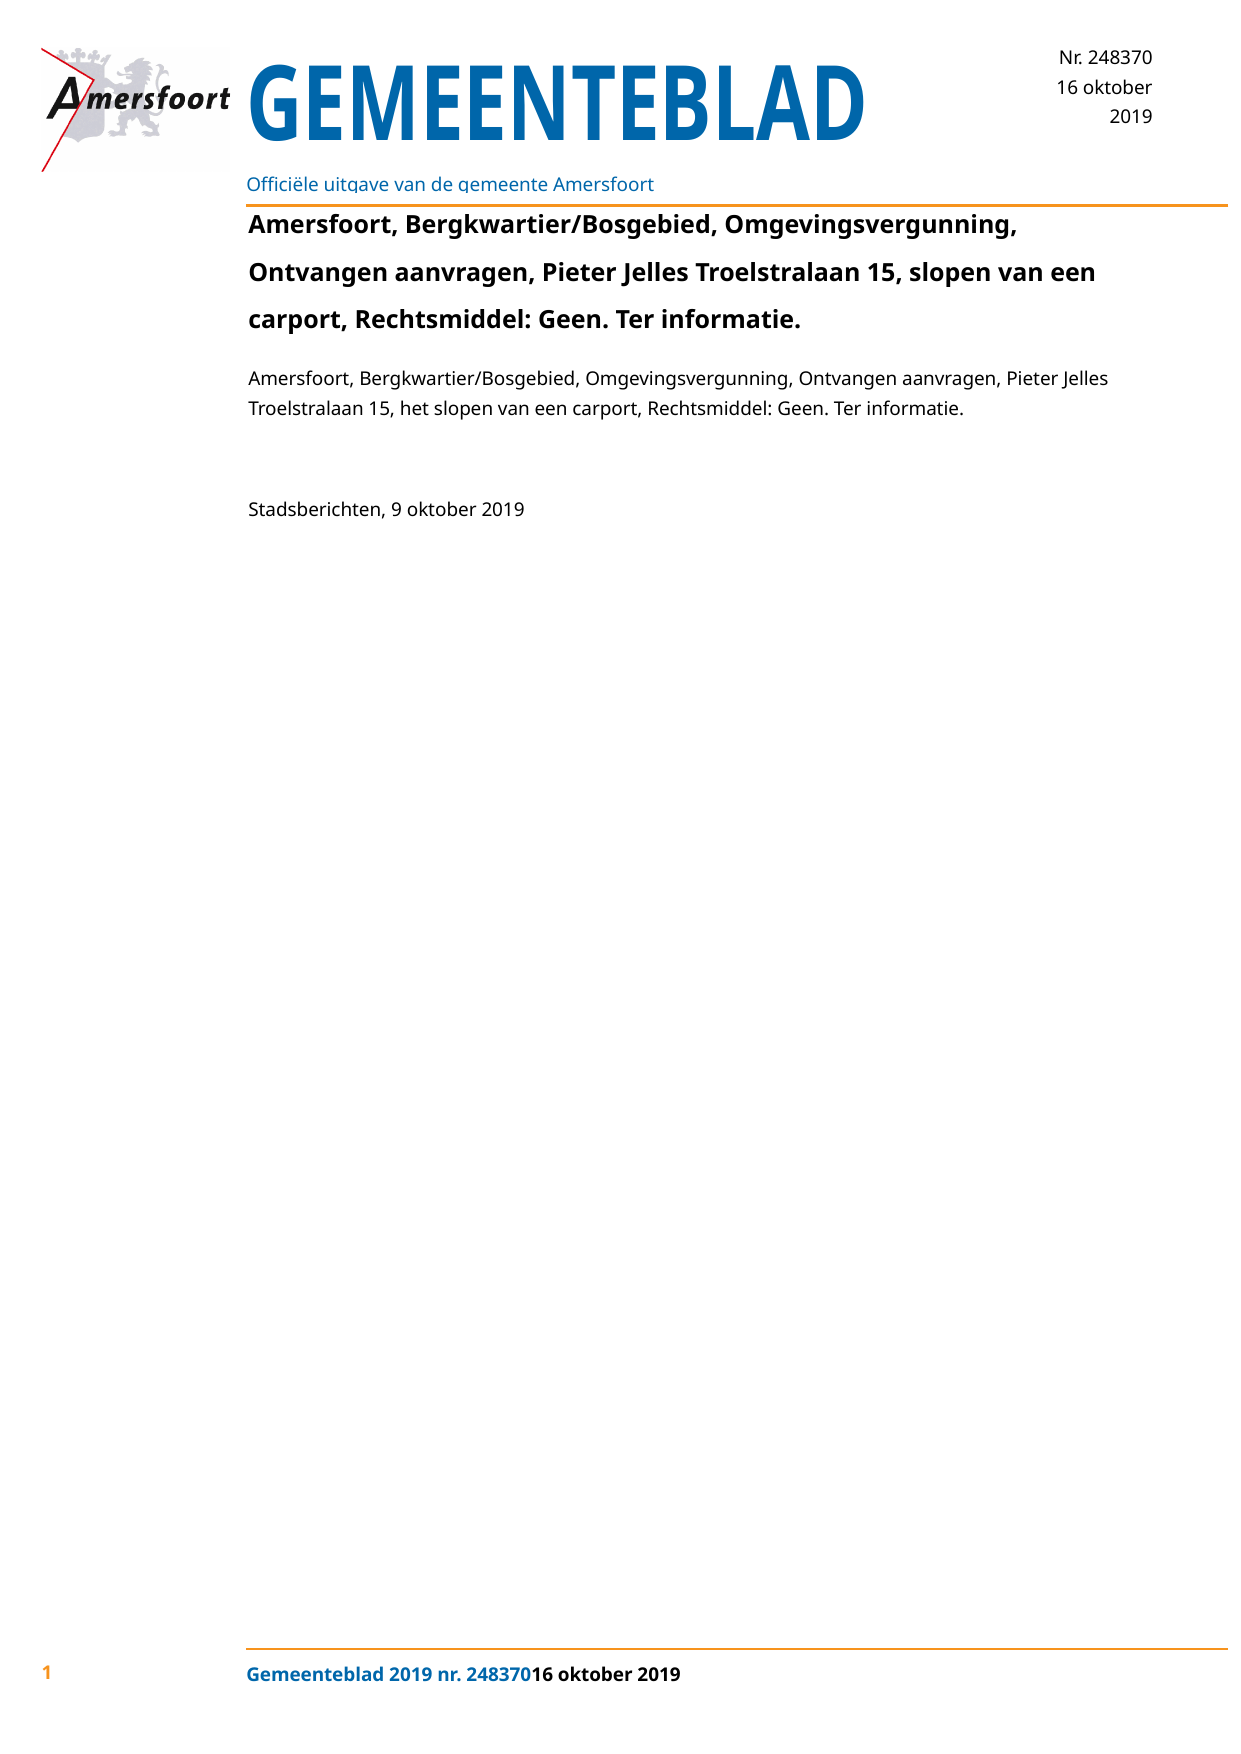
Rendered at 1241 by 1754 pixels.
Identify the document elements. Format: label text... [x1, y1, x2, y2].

text Amersfoort, Bergkwartier/Bosgebied, Omgevingsvergunning, Ontvangen aanvragen, Pieter Jelles Troelstralaan 15, het slopen van een carport, Rechtsmiddel: Geen. Ter informatie. [248, 366, 1152, 421]
text Amersfoort, Bergkwartier/Bosgebied, Omgevingsvergunning, Ontvangen aanvragen, Pieter Jelles Troelstralaan 15, slopen van een carport, Rechtsmiddel: Geen. Ter informatie. [248, 207, 1152, 336]
picture [41, 47, 231, 172]
text Stadsberichten, 9 oktober 2019 [248, 496, 1152, 522]
